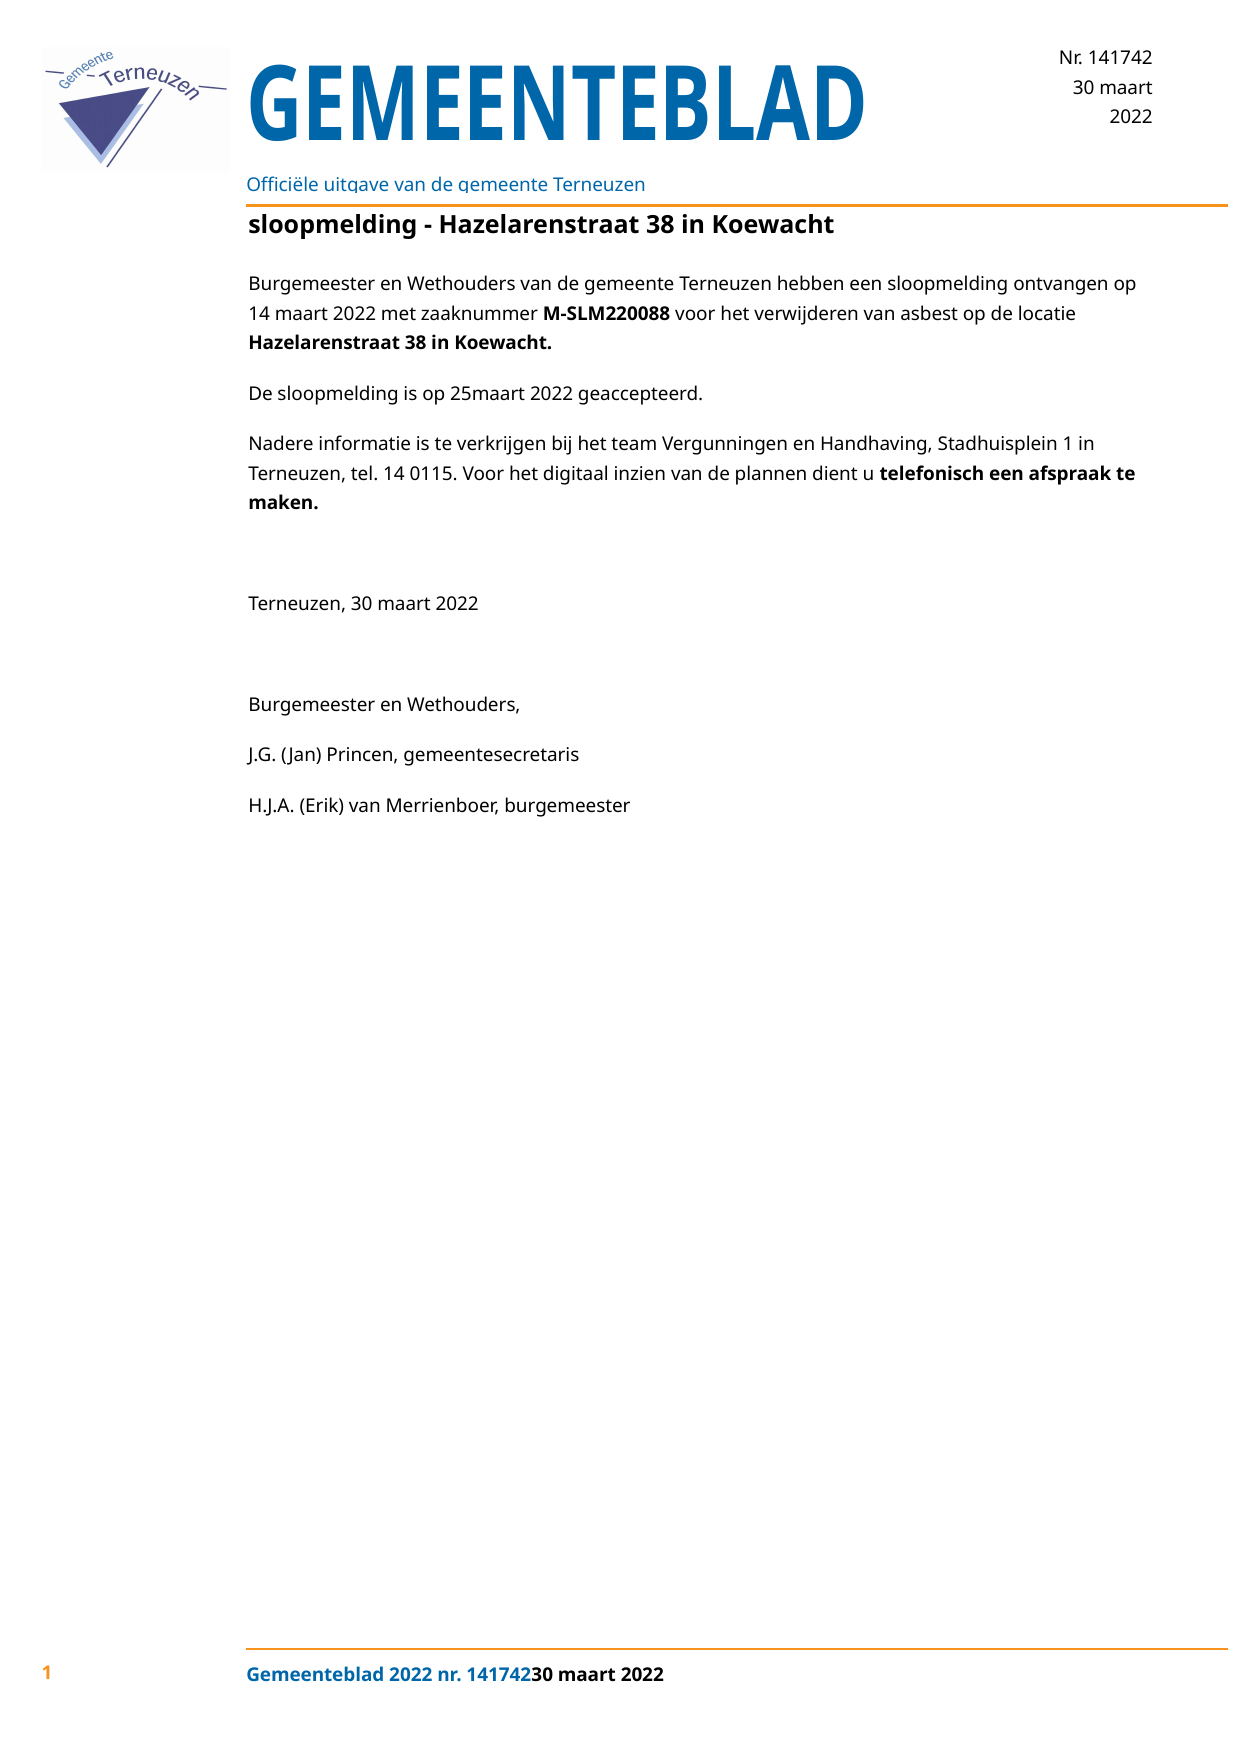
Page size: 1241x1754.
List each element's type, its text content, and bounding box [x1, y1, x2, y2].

picture [41, 47, 231, 172]
text Burgemeester en Wethouders, [248, 691, 1152, 717]
text J.G. (Jan) Princen, gemeentesecretaris [248, 742, 1152, 767]
text Nadere informatie is te verkrijgen bij het team Vergunningen en Handhaving, Stadhuisplein 1 in Terneuzen, tel. 14 0115. Voor het digitaal inzien van de plannen dient u telefonisch een afspraak te maken. [248, 430, 1152, 515]
text H.J.A. (Erik) van Merrienboer, burgemeester [248, 792, 1152, 818]
text Terneuzen, 30 maart 2022 [248, 590, 1152, 616]
text De sloopmelding is op 25maart 2022 geaccepteerd. [248, 380, 1152, 406]
text sloopmelding - Hazelarenstraat 38 in Koewacht [248, 207, 1152, 241]
text Burgemeester en Wethouders van de gemeente Terneuzen hebben een sloopmelding ontvangen op 14 maart 2022 met zaaknummer M-SLM220088 voor het verwijderen van asbest op de locatie Hazelarenstraat 38 in Koewacht. [248, 270, 1152, 355]
